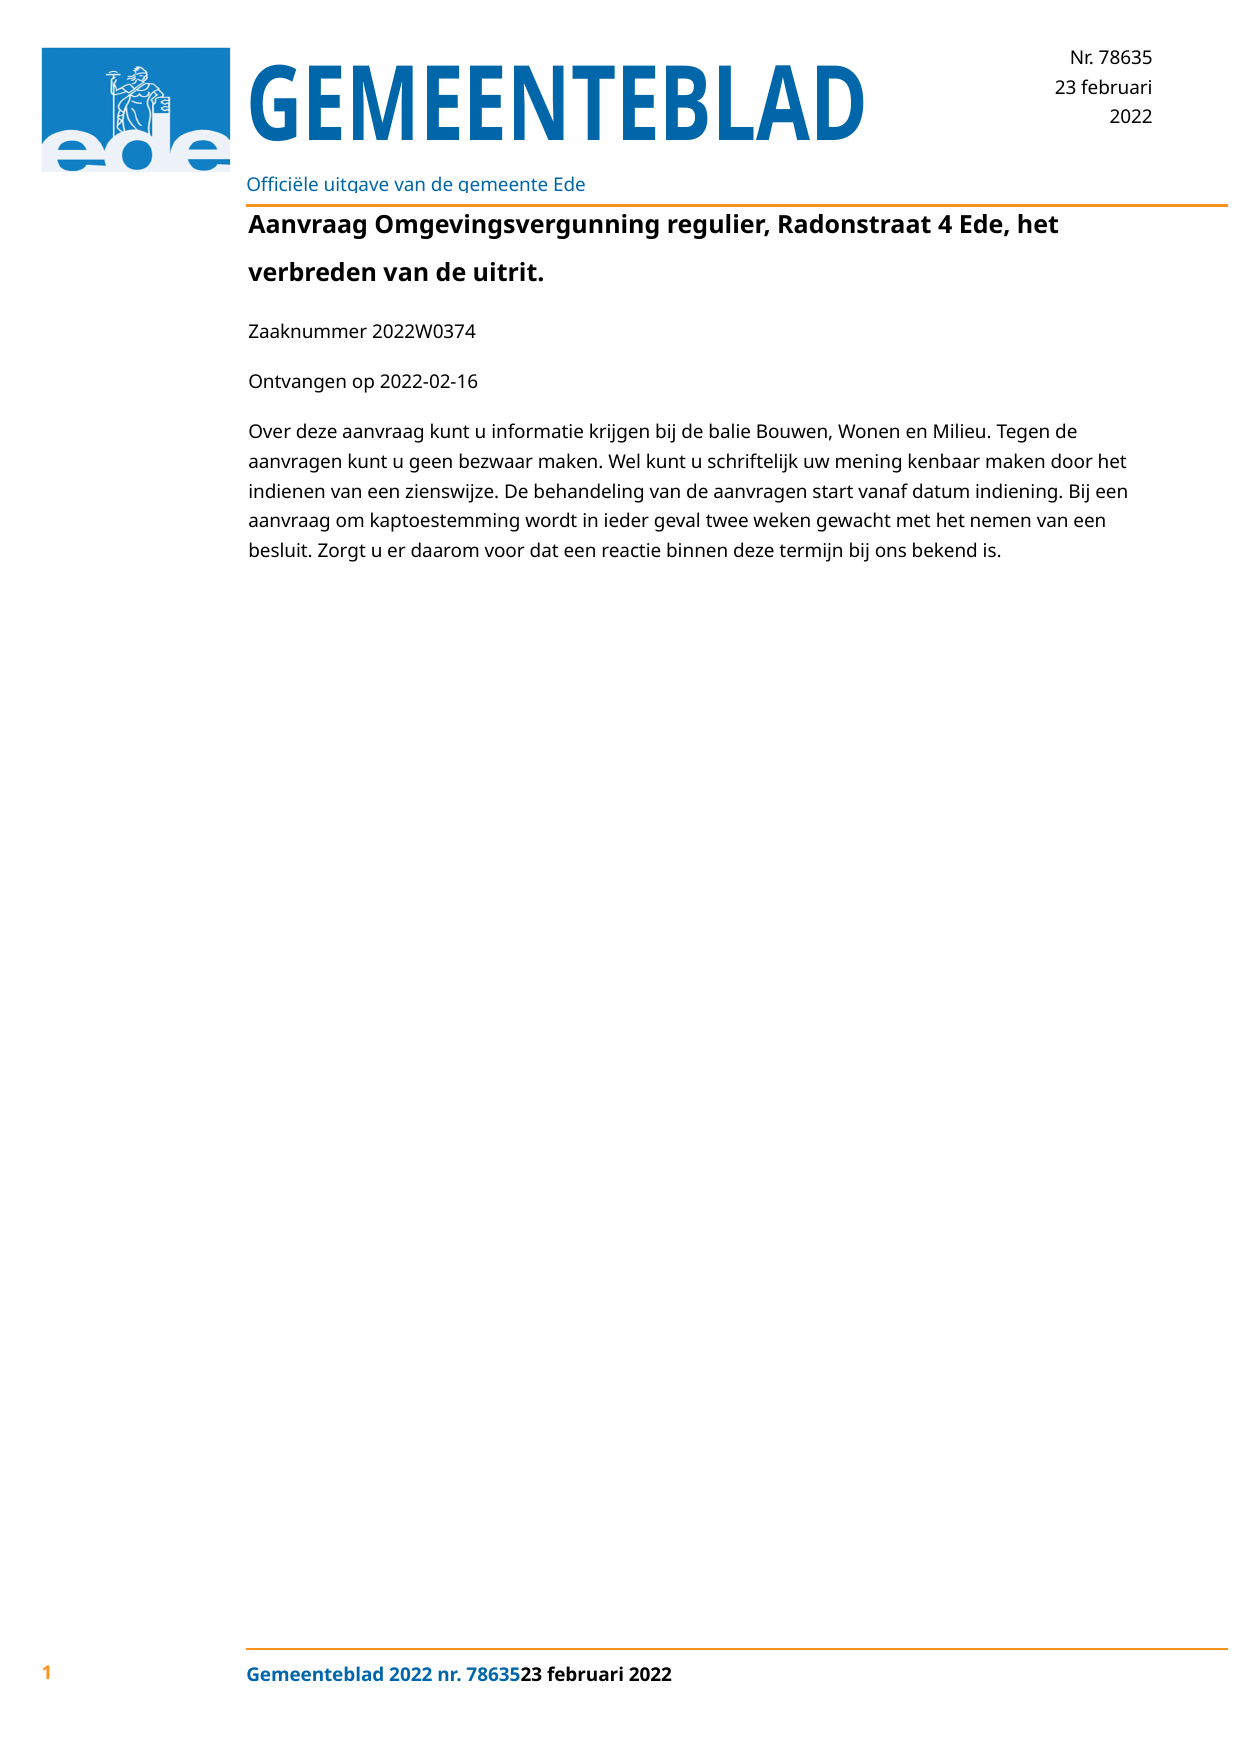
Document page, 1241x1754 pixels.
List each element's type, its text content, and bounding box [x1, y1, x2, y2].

text Over deze aanvraag kunt u informatie krijgen bij de balie Bouwen, Wonen en Milieu. Tegen de aanvragen kunt u geen bezwaar maken. Wel kunt u schriftelijk uw mening kenbaar maken door het indienen van een zienswijze. De behandeling van de aanvragen start vanaf datum indiening. Bij een aanvraag om kaptoestemming wordt in ieder geval twee weken gewacht met het nemen van een besluit. Zorgt u er daarom voor dat een reactie binnen deze termijn bij ons bekend is. [248, 419, 1152, 563]
text Aanvraag Omgevingsvergunning regulier, Radonstraat 4 Ede, het verbreden van de uitrit. [248, 207, 1152, 288]
text Zaaknummer 2022W0374 [248, 318, 1152, 344]
text Ontvangen op 2022-02-16 [248, 368, 1152, 394]
picture [41, 47, 231, 172]
